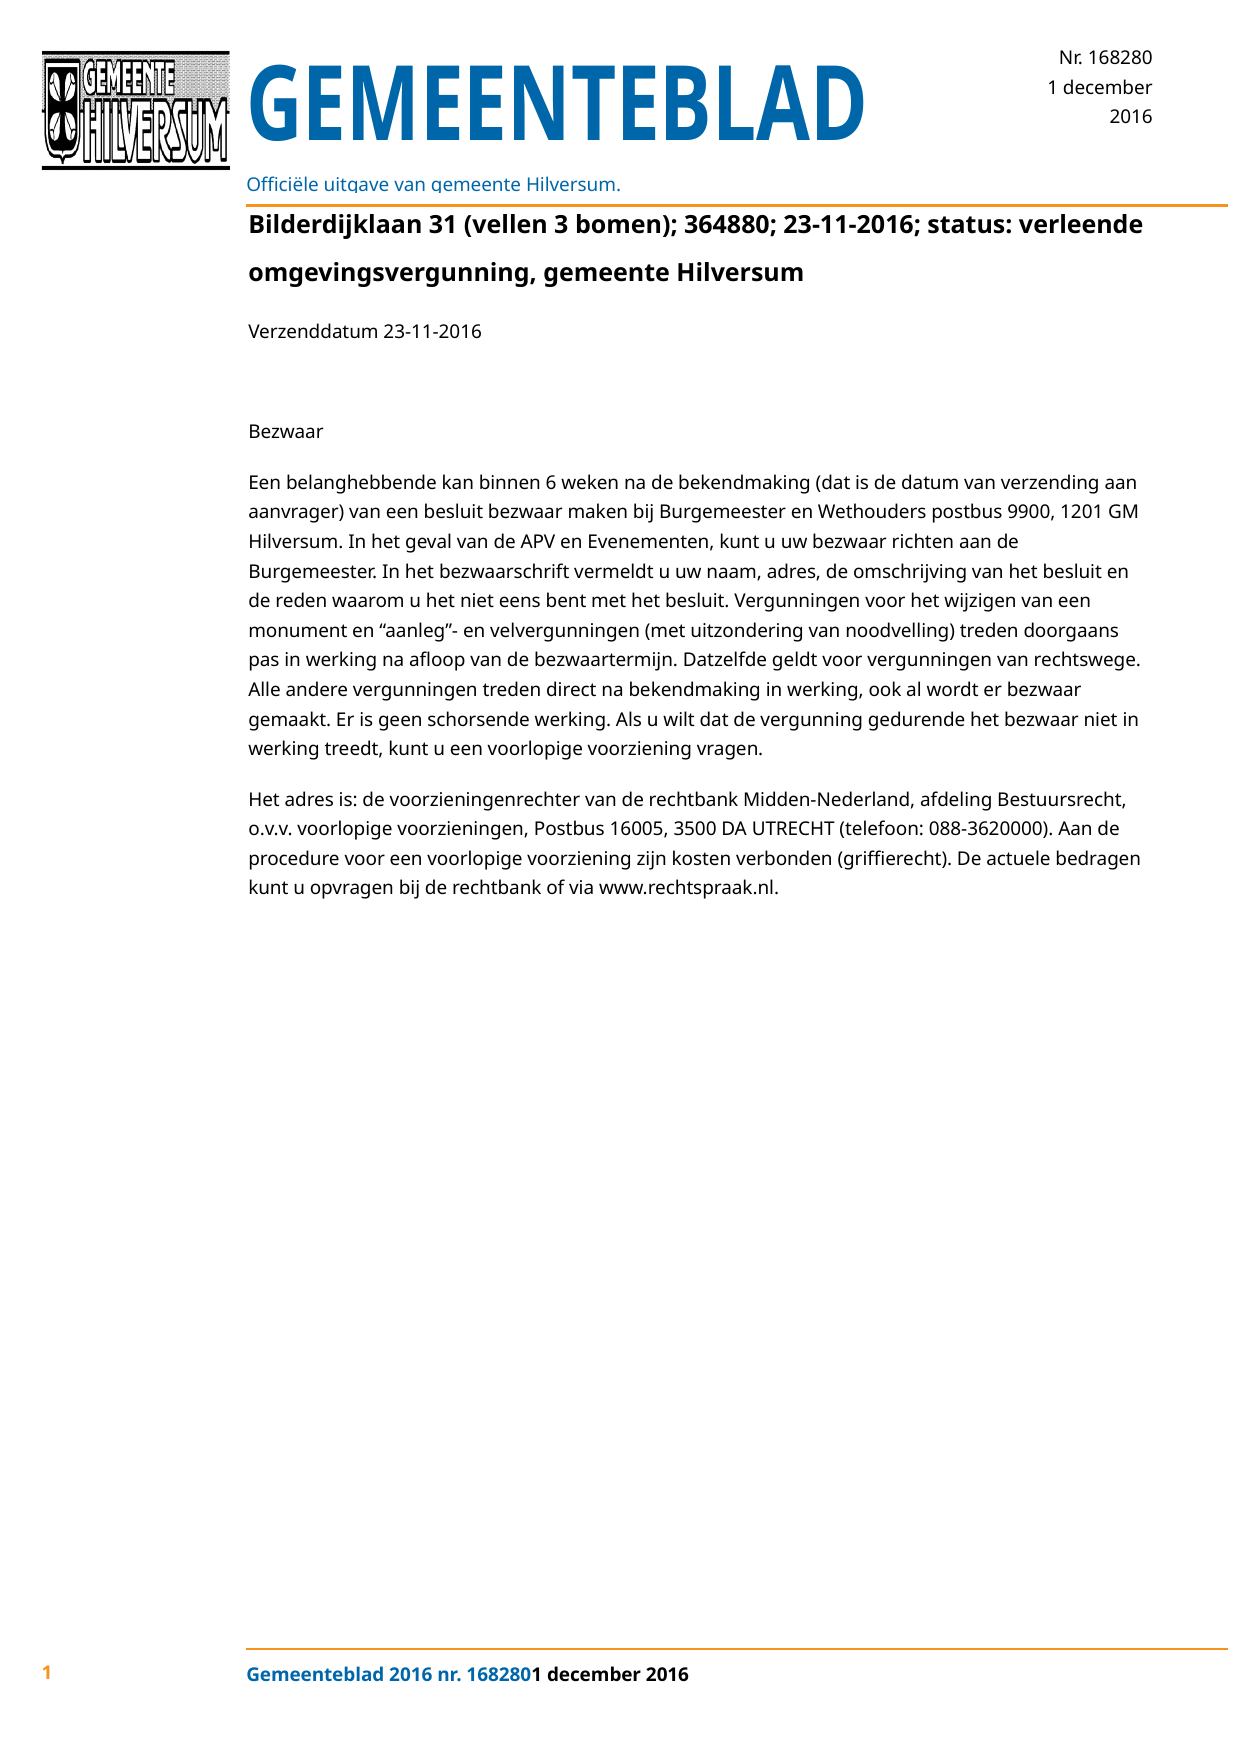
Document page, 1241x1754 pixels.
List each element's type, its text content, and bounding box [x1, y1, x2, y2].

text Het adres is: de voorzieningenrechter van de rechtbank Midden-Nederland, afdeling Bestuursrecht, o.v.v. voorlopige voorzieningen, Postbus 16005, 3500 DA UTRECHT (telefoon: 088-3620000). Aan de procedure voor een voorlopige voorziening zijn kosten verbonden (griffierecht). De actuele bedragen kunt u opvragen bij de rechtbank of via www.rechtspraak.nl. [248, 786, 1152, 900]
text Een belanghebbende kan binnen 6 weken na de bekendmaking (dat is de datum van verzending aan aanvrager) van een besluit bezwaar maken bij Burgemeester en Wethouders postbus 9900, 1201 GM Hilversum. In het geval van de APV en Evenementen, kunt u uw bezwaar richten aan de Burgemeester. In het bezwaarschrift vermeldt u uw naam, adres, de omschrijving van het besluit en de reden waarom u het niet eens bent met het besluit. Vergunningen voor het wijzigen van een monument en “aanleg”- en velvergunningen (met uitzondering van noodvelling) treden doorgaans pas in werking na afloop van de bezwaartermijn. Datzelfde geldt voor vergunningen van rechtswege. Alle andere vergunningen treden direct na bekendmaking in werking, ook al wordt er bezwaar gemaakt. Er is geen schorsende werking. Als u wilt dat de vergunning gedurende het bezwaar niet in werking treedt, kunt u een voorlopige voorziening vragen. [248, 469, 1152, 761]
text Bilderdijklaan 31 (vellen 3 bomen); 364880; 23-11-2016; status: verleende omgevingsvergunning, gemeente Hilversum [248, 207, 1152, 288]
text Verzenddatum 23-11-2016 [248, 318, 1152, 344]
text Bezwaar [248, 419, 1152, 444]
picture [41, 47, 231, 172]
